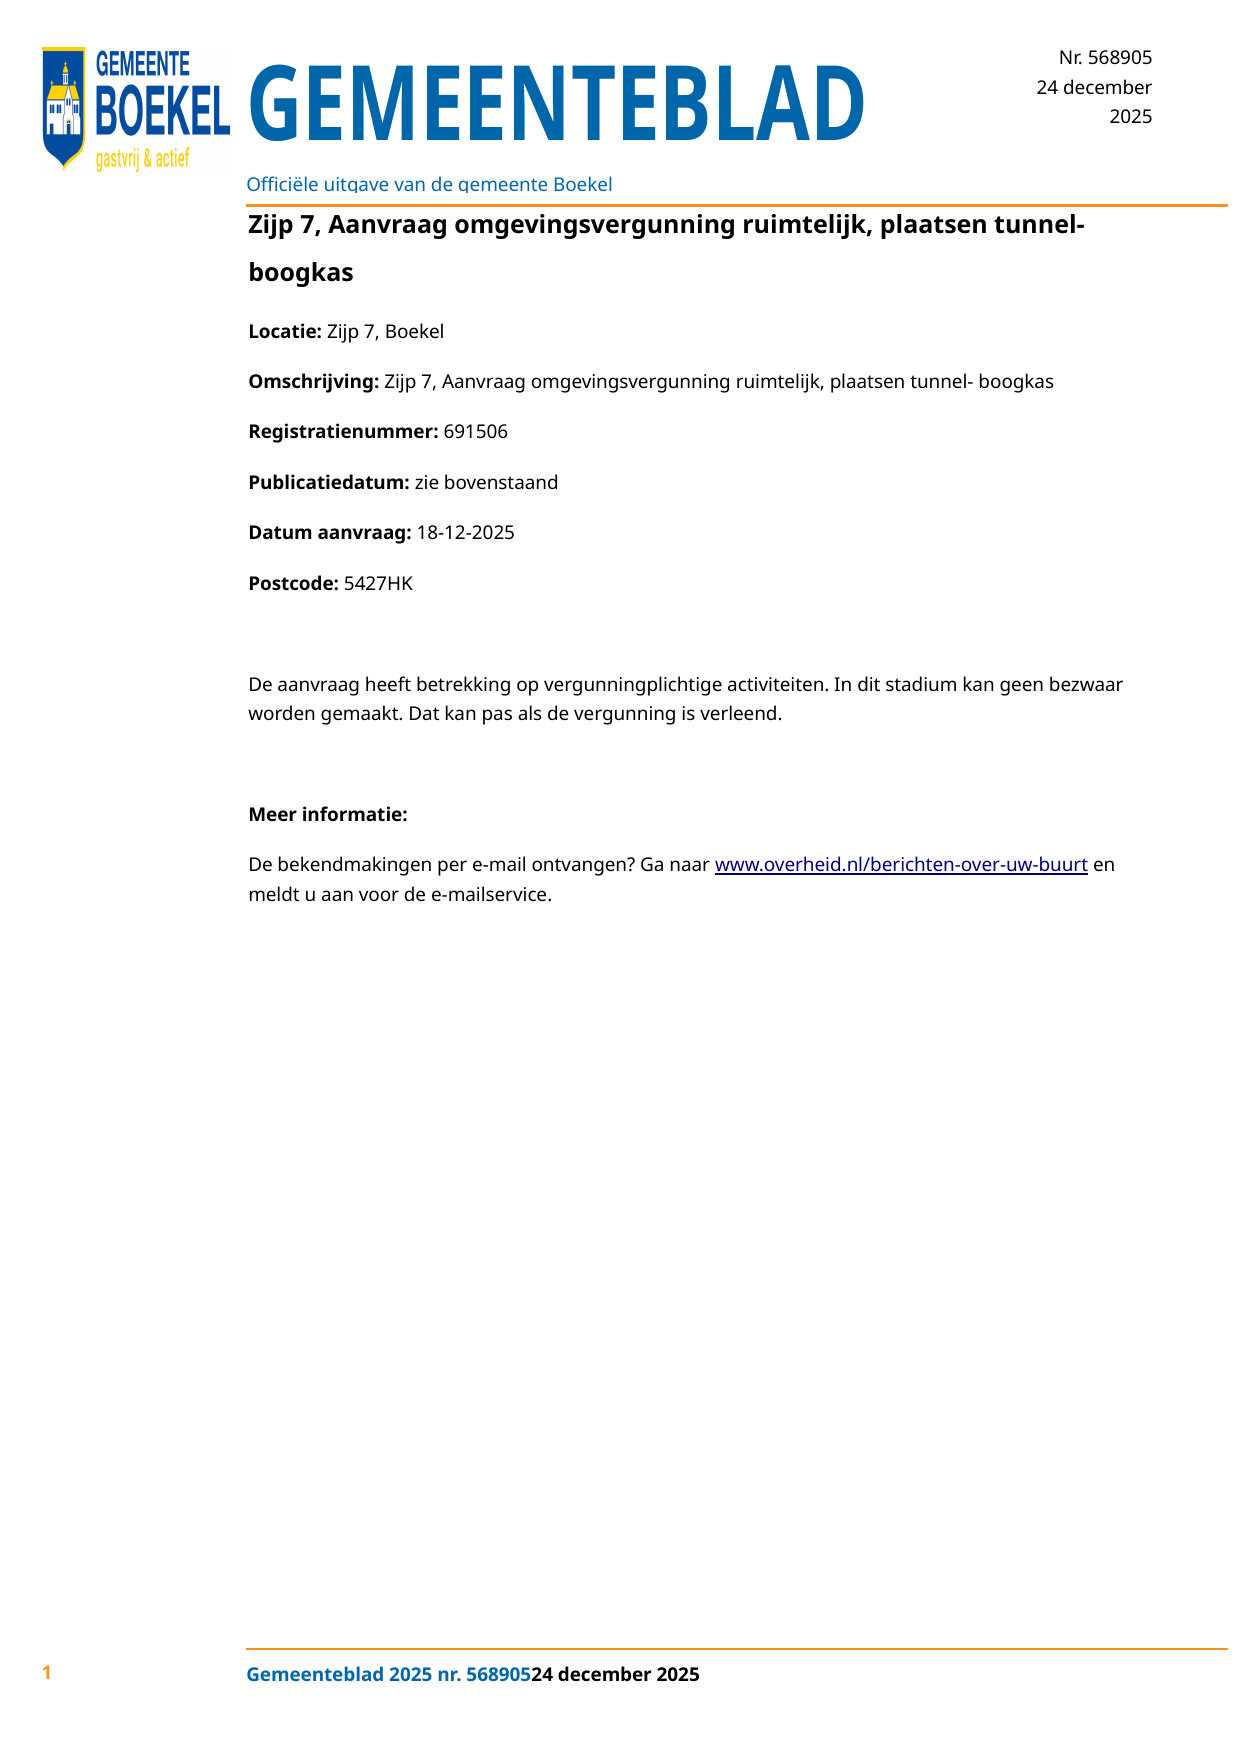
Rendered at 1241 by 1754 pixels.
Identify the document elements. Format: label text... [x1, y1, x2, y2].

text Publicatiedatum: zie bovenstaand [248, 469, 1152, 495]
picture [41, 47, 231, 172]
text Omschrijving: Zijp 7, Aanvraag omgevingsvergunning ruimtelijk, plaatsen tunnel- boogkas [248, 368, 1152, 394]
text Postcode: 5427HK [248, 570, 1152, 596]
text De bekendmakingen per e-mail ontvangen? Ga naar www.overheid.nl/berichten-over-uw-buurt en meldt u aan voor de e-mailservice. [248, 852, 1152, 907]
text Datum aanvraag: 18-12-2025 [248, 519, 1152, 545]
text De aanvraag heeft betrekking op vergunningplichtige activiteiten. In dit stadium kan geen bezwaar worden gemaakt. Dat kan pas als de vergunning is verleend. [248, 671, 1152, 726]
text Locatie: Zijp 7, Boekel [248, 318, 1152, 344]
text Meer informatie: [248, 801, 1152, 827]
text Zijp 7, Aanvraag omgevingsvergunning ruimtelijk, plaatsen tunnel- boogkas [248, 207, 1152, 288]
text Registratienummer: 691506 [248, 419, 1152, 444]
